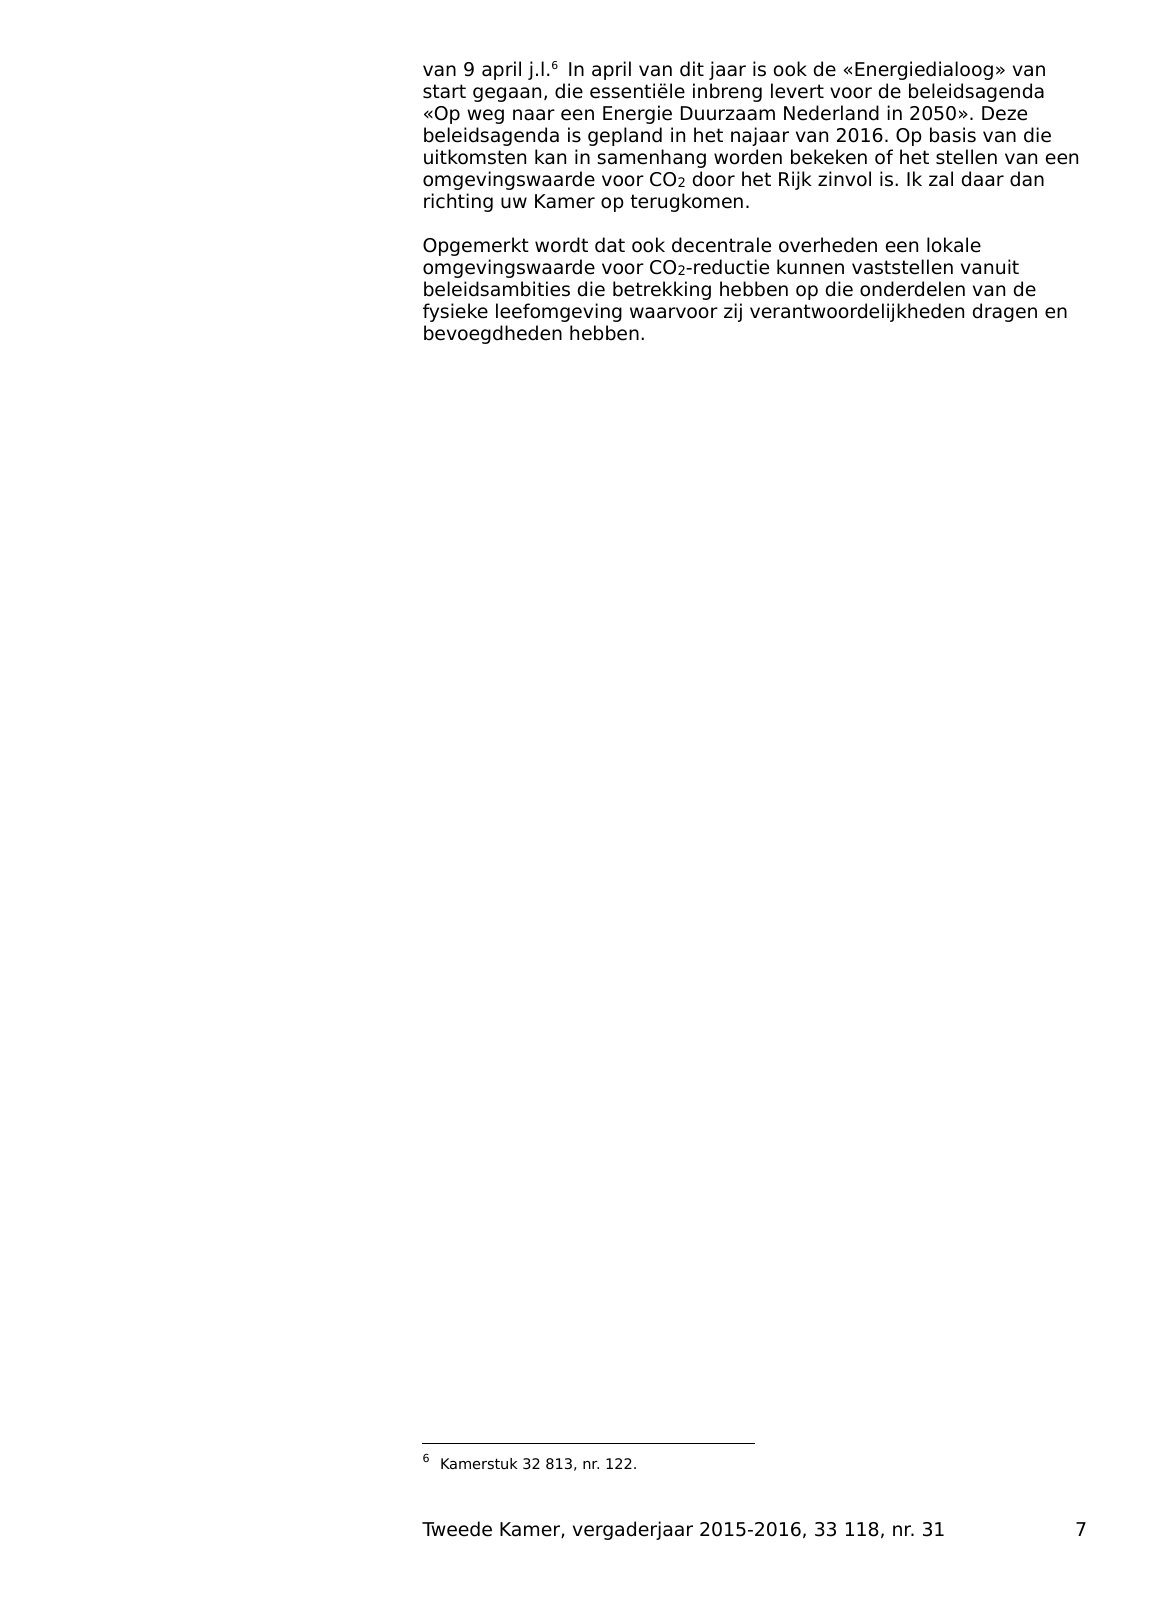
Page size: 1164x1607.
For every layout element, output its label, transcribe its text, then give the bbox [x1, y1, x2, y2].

text Opgemerkt wordt dat ook decentrale overheden een lokale omgevingswaarde voor CO2-reductie kunnen vaststellen vanuit beleidsambities die betrekking hebben op die onderdelen van de fysieke leefomgeving waarvoor zij verantwoordelijkheden dragen en bevoegdheden hebben. [422, 235, 1087, 345]
text Kamerstuk 32 813, nr. 122. [422, 1452, 1087, 1474]
text van 9 april j.l. In april van dit jaar is ook de «Energiedialoog» van start gegaan, die essentiële inbreng levert voor de beleidsagenda «Op weg naar een Energie Duurzaam Nederland in 2050». Deze beleidsagenda is gepland in het najaar van 2016. Op basis van die uitkomsten kan in samenhang worden bekeken of het stellen van een omgevingswaarde voor CO2 door het Rijk zinvol is. Ik zal daar dan richting uw Kamer op terugkomen. [422, 59, 1087, 213]
